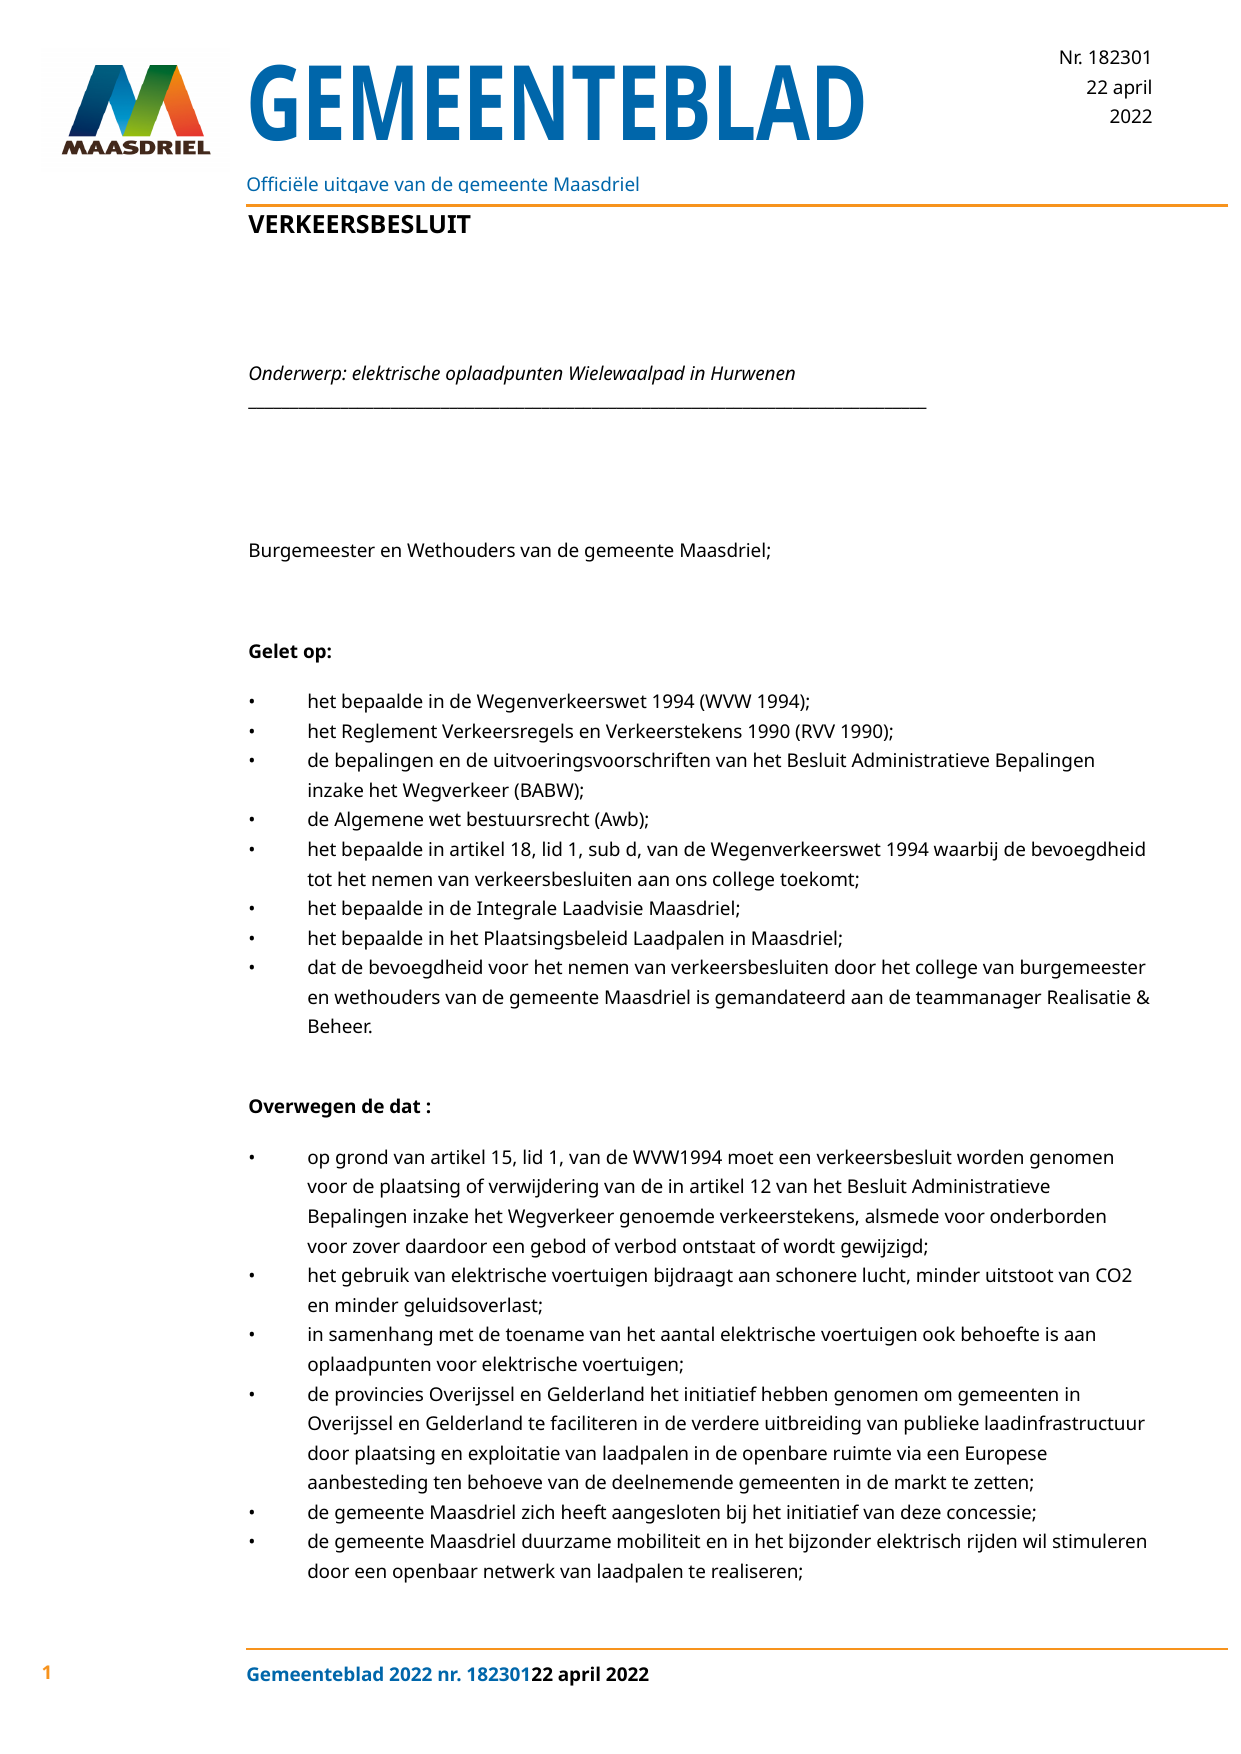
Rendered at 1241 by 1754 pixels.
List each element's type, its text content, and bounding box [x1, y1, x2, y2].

text VERKEERSBESLUIT [248, 207, 1152, 241]
list het bepaalde in de Integrale Laadvisie Maasdriel; [248, 895, 1152, 921]
list het bepaalde in de Wegenverkeerswet 1994 (WVW 1994); [248, 688, 1152, 714]
list in samenhang met de toename van het aantal elektrische voertuigen ook behoefte is aan oplaadpunten voor elektrische voertuigen; [248, 1322, 1152, 1377]
list het bepaalde in artikel 18, lid 1, sub d, van de Wegenverkeerswet 1994 waarbij de bevoegdheid tot het nemen van verkeersbesluiten aan ons college toekomt; [248, 836, 1152, 891]
text Gelet op: [248, 638, 1152, 663]
list de Algemene wet bestuursrecht (Awb); [248, 807, 1152, 832]
list dat de bevoegdheid voor het nemen van verkeersbesluiten door het college van burgemeester en wethouders van de gemeente Maasdriel is gemandateerd aan de teammanager Realisatie & Beheer. [248, 954, 1152, 1039]
text Burgemeester en Wethouders van de gemeente Maasdriel; [248, 537, 1152, 563]
list de bepalingen en de uitvoeringsvoorschriften van het Besluit Administratieve Bepalingen inzake het Wegverkeer (BABW); [248, 747, 1152, 803]
list op grond van artikel 15, lid 1, van de WVW1994 moet een verkeersbesluit worden genomen voor de plaatsing of verwijdering van de in artikel 12 van het Besluit Administratieve Bepalingen inzake het Wegverkeer genoemde verkeerstekens, alsmede voor onderborden voor zover daardoor een gebod of verbod ontstaat of wordt gewijzigd; [248, 1144, 1152, 1258]
text Onderwerp: elektrische oplaadpunten Wielewaalpad in Hurwenen [248, 360, 1152, 386]
list de gemeente Maasdriel duurzame mobiliteit en in het bijzonder elektrisch rijden wil stimuleren door een openbaar netwerk van laadpalen te realiseren; [248, 1529, 1152, 1584]
picture [41, 47, 231, 172]
text _________________________________________________________________________________ [248, 386, 1152, 411]
list de gemeente Maasdriel zich heeft aangesloten bij het initiatief van deze concessie; [248, 1499, 1152, 1525]
list het Reglement Verkeersregels en Verkeerstekens 1990 (RVV 1990); [248, 718, 1152, 743]
list de provincies Overijssel en Gelderland het initiatief hebben genomen om gemeenten in Overijssel en Gelderland te faciliteren in de verdere uitbreiding van publieke laadinfrastructuur door plaatsing en exploitatie van laadpalen in de openbare ruimte via een Europese aanbesteding ten behoeve van de deelnemende gemeenten in de markt te zetten; [248, 1381, 1152, 1495]
text Overwegen de dat : [248, 1094, 1152, 1119]
list het gebruik van elektrische voertuigen bijdraagt aan schonere lucht, minder uitstoot van CO2 en minder geluidsoverlast; [248, 1262, 1152, 1318]
list het bepaalde in het Plaatsingsbeleid Laadpalen in Maasdriel; [248, 925, 1152, 951]
